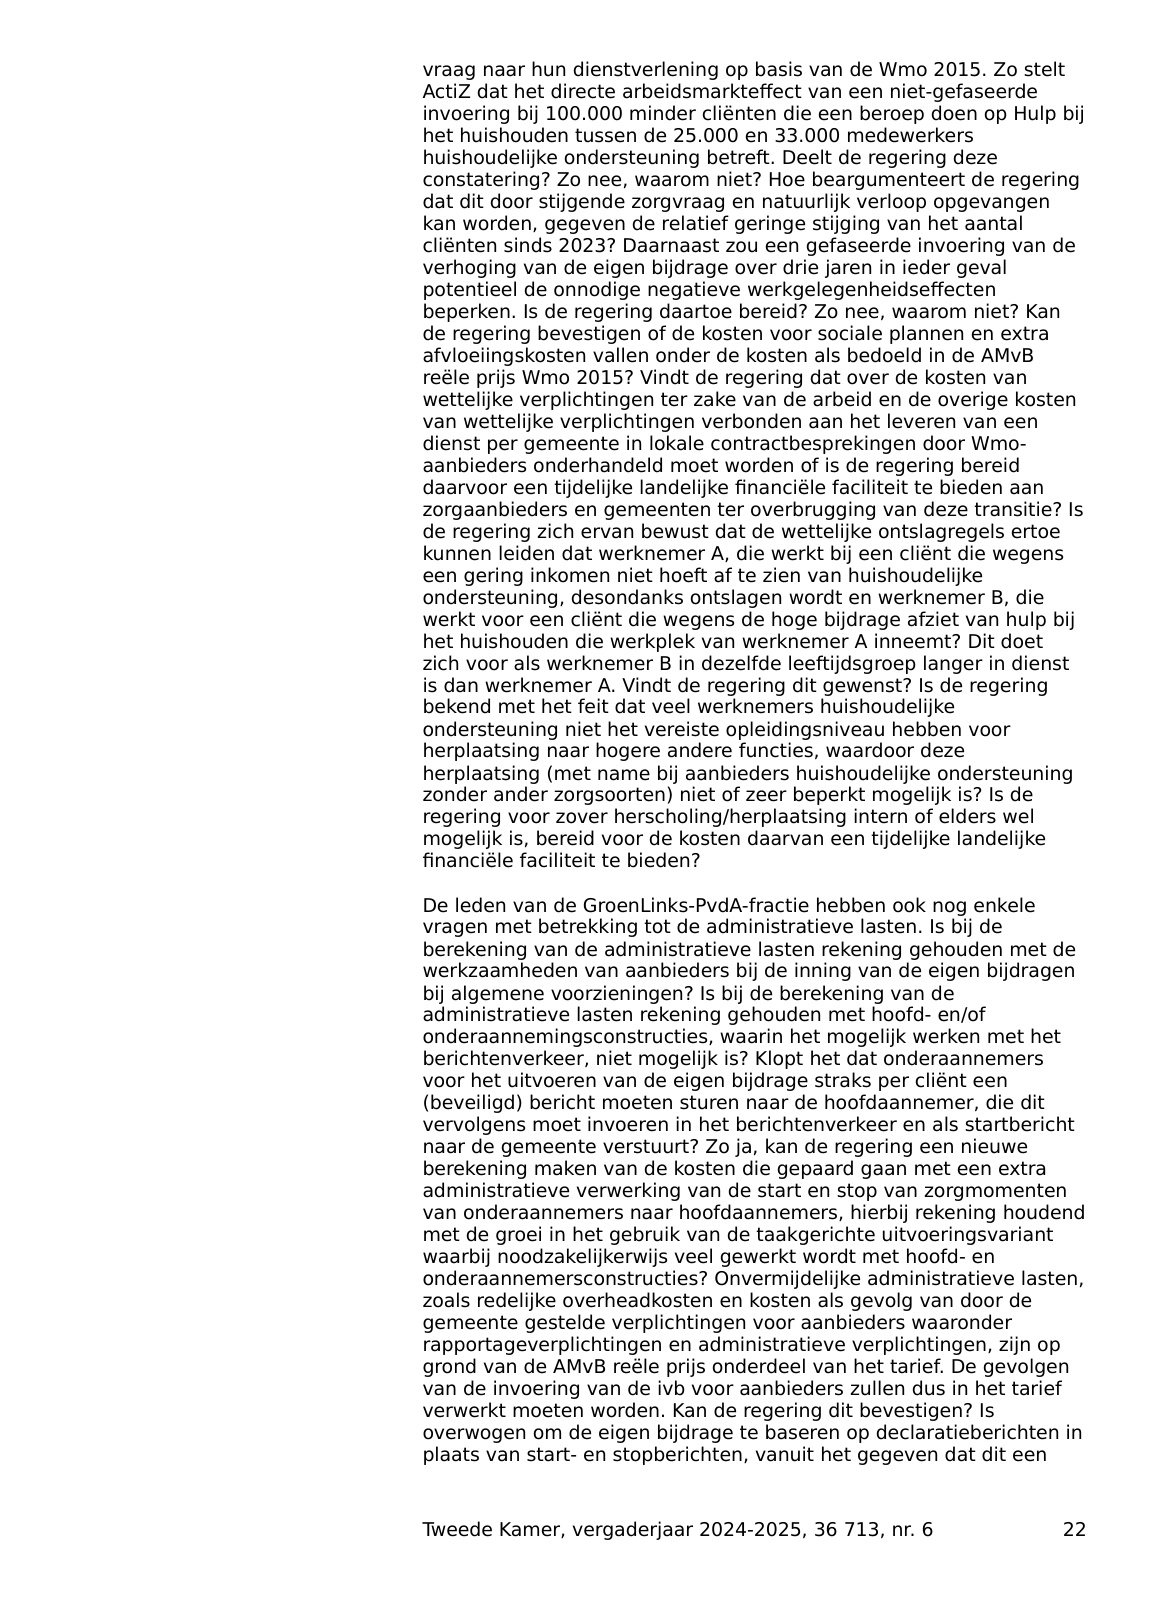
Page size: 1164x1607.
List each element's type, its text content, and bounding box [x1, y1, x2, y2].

text De leden van de GroenLinks-PvdA-fractie hebben ook nog enkele vragen met betrekking tot de administratieve lasten. Is bij de berekening van de administratieve lasten rekening gehouden met de werkzaamheden van aanbieders bij de inning van de eigen bijdragen bij algemene voorzieningen? Is bij de berekening van de administratieve lasten rekening gehouden met hoofd- en/of onderaannemingsconstructies, waarin het mogelijk werken met het berichtenverkeer, niet mogelijk is? Klopt het dat onderaannemers voor het uitvoeren van de eigen bijdrage straks per cliënt een (beveiligd) bericht moeten sturen naar de hoofdaannemer, die dit vervolgens moet invoeren in het berichtenverkeer en als startbericht naar de gemeente verstuurt? Zo ja, kan de regering een nieuwe berekening maken van de kosten die gepaard gaan met een extra administratieve verwerking van de start en stop van zorgmomenten van onderaannemers naar hoofdaannemers, hierbij rekening houdend met de groei in het gebruik van de taakgerichte uitvoeringsvariant waarbij noodzakelijkerwijs veel gewerkt wordt met hoofd- en onderaannemersconstructies? Onvermijdelijke administratieve lasten, zoals redelijke overheadkosten en kosten als gevolg van door de gemeente gestelde verplichtingen voor aanbieders waaronder rapportageverplichtingen en administratieve verplichtingen, zijn op grond van de AMvB reële prijs onderdeel van het tarief. De gevolgen van de invoering van de ivb voor aanbieders zullen dus in het tarief verwerkt moeten worden. Kan de regering dit bevestigen? Is overwogen om de eigen bijdrage te baseren op declaratieberichten in plaats van start- en stopberichten, vanuit het gegeven dat dit een [422, 894, 1087, 1466]
text vraag naar hun dienstverlening op basis van de Wmo 2015. Zo stelt ActiZ dat het directe arbeidsmarkteffect van een niet-gefaseerde invoering bij 100.000 minder cliënten die een beroep doen op Hulp bij het huishouden tussen de 25.000 en 33.000 medewerkers huishoudelijke ondersteuning betreft. Deelt de regering deze constatering? Zo nee, waarom niet? Hoe beargumenteert de regering dat dit door stijgende zorgvraag en natuurlijk verloop opgevangen kan worden, gegeven de relatief geringe stijging van het aantal cliënten sinds 2023? Daarnaast zou een gefaseerde invoering van de verhoging van de eigen bijdrage over drie jaren in ieder geval potentieel de onnodige negatieve werkgelegenheidseffecten beperken. Is de regering daartoe bereid? Zo nee, waarom niet? Kan de regering bevestigen of de kosten voor sociale plannen en extra afvloeiingskosten vallen onder de kosten als bedoeld in de AMvB reële prijs Wmo 2015? Vindt de regering dat over de kosten van wettelijke verplichtingen ter zake van de arbeid en de overige kosten van wettelijke verplichtingen verbonden aan het leveren van een dienst per gemeente in lokale contractbesprekingen door Wmo-aanbieders onderhandeld moet worden of is de regering bereid daarvoor een tijdelijke landelijke financiële faciliteit te bieden aan zorgaanbieders en gemeenten ter overbrugging van deze transitie? Is de regering zich ervan bewust dat de wettelijke ontslagregels ertoe kunnen leiden dat werknemer A, die werkt bij een cliënt die wegens een gering inkomen niet hoeft af te zien van huishoudelijke ondersteuning, desondanks ontslagen wordt en werknemer B, die werkt voor een cliënt die wegens de hoge bijdrage afziet van hulp bij het huishouden die werkplek van werknemer A inneemt? Dit doet zich voor als werknemer B in dezelfde leeftijdsgroep langer in dienst is dan werknemer A. Vindt de regering dit gewenst? Is de regering bekend met het feit dat veel werknemers huishoudelijke ondersteuning niet het vereiste opleidingsniveau hebben voor herplaatsing naar hogere andere functies, waardoor deze herplaatsing (met name bij aanbieders huishoudelijke ondersteuning zonder ander zorgsoorten) niet of zeer beperkt mogelijk is? Is de regering voor zover herscholing/herplaatsing intern of elders wel mogelijk is, bereid voor de kosten daarvan een tijdelijke landelijke financiële faciliteit te bieden? [422, 59, 1087, 872]
